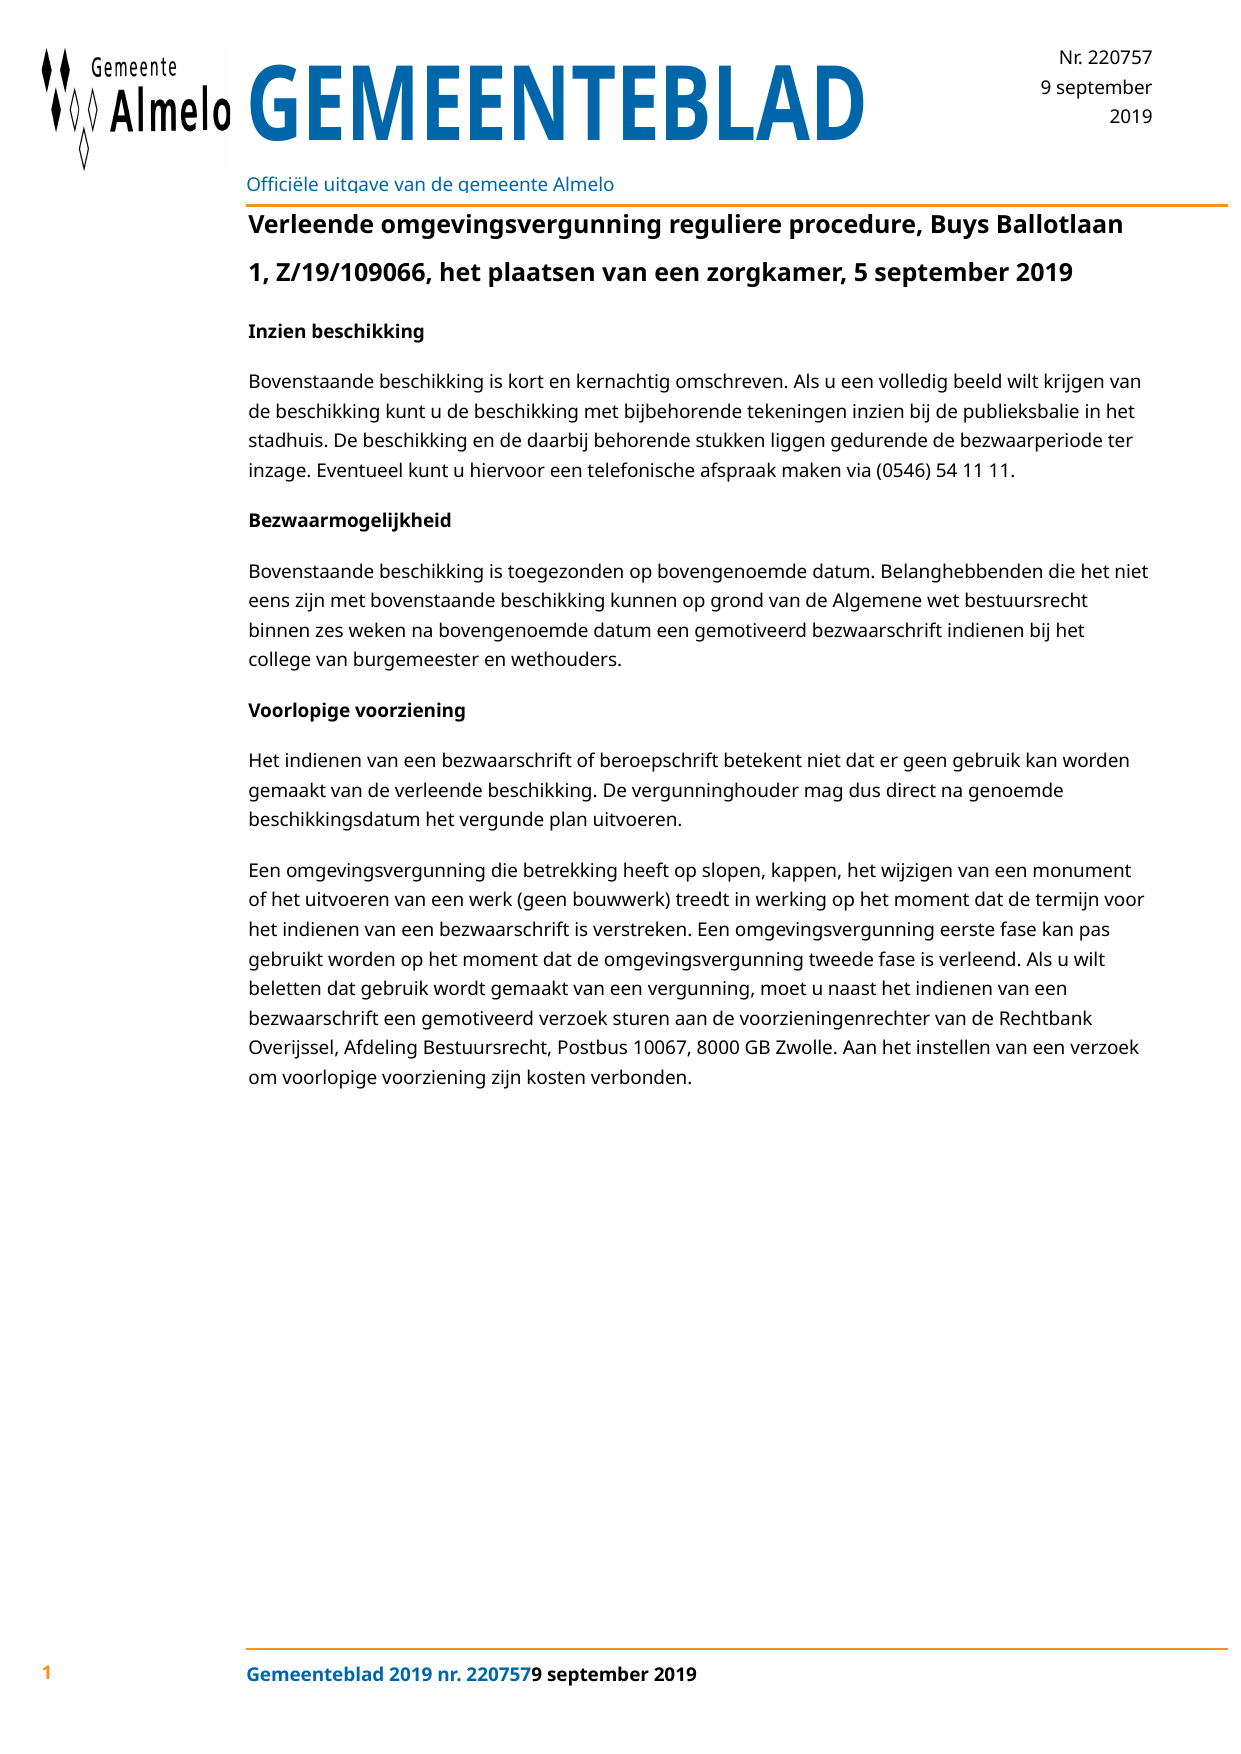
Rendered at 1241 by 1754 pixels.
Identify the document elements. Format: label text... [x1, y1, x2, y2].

text Bezwaarmogelijkheid [248, 507, 1152, 533]
text Bovenstaande beschikking is toegezonden op bovengenoemde datum. Belanghebbenden die het niet eens zijn met bovenstaande beschikking kunnen op grond van de Algemene wet bestuursrecht binnen zes weken na bovengenoemde datum een gemotiveerd bezwaarschrift indienen bij het college van burgemeester en wethouders. [248, 558, 1152, 672]
text Een omgevingsvergunning die betrekking heeft op slopen, kappen, het wijzigen van een monument of het uitvoeren van een werk (geen bouwwerk) treedt in werking op het moment dat de termijn voor het indienen van een bezwaarschrift is verstreken. Een omgevingsvergunning eerste fase kan pas gebruikt worden op het moment dat de omgevingsvergunning tweede fase is verleend. Als u wilt beletten dat gebruik wordt gemaakt van een vergunning, moet u naast het indienen van een bezwaarschrift een gemotiveerd verzoek sturen aan de voorzieningenrechter van de Rechtbank Overijssel, Afdeling Bestuursrecht, Postbus 10067, 8000 GB Zwolle. Aan het instellen van een verzoek om voorlopige voorziening zijn kosten verbonden. [248, 857, 1152, 1090]
text Het indienen van een bezwaarschrift of beroepschrift betekent niet dat er geen gebruik kan worden gemaakt van de verleende beschikking. De vergunninghouder mag dus direct na genoemde beschikkingsdatum het vergunde plan uitvoeren. [248, 747, 1152, 832]
text Verleende omgevingsvergunning reguliere procedure, Buys Ballotlaan 1, Z/19/109066, het plaatsen van een zorgkamer, 5 september 2019 [248, 207, 1152, 288]
text Inzien beschikking [248, 318, 1152, 344]
text Bovenstaande beschikking is kort en kernachtig omschreven. Als u een volledig beeld wilt krijgen van de beschikking kunt u de beschikking met bijbehorende tekeningen inzien bij de publieksbalie in het stadhuis. De beschikking en de daarbij behorende stukken liggen gedurende de bezwaarperiode ter inzage. Eventueel kunt u hiervoor een telefonische afspraak maken via (0546) 54 11 11. [248, 368, 1152, 483]
picture [41, 47, 231, 172]
text Voorlopige voorziening [248, 697, 1152, 723]
